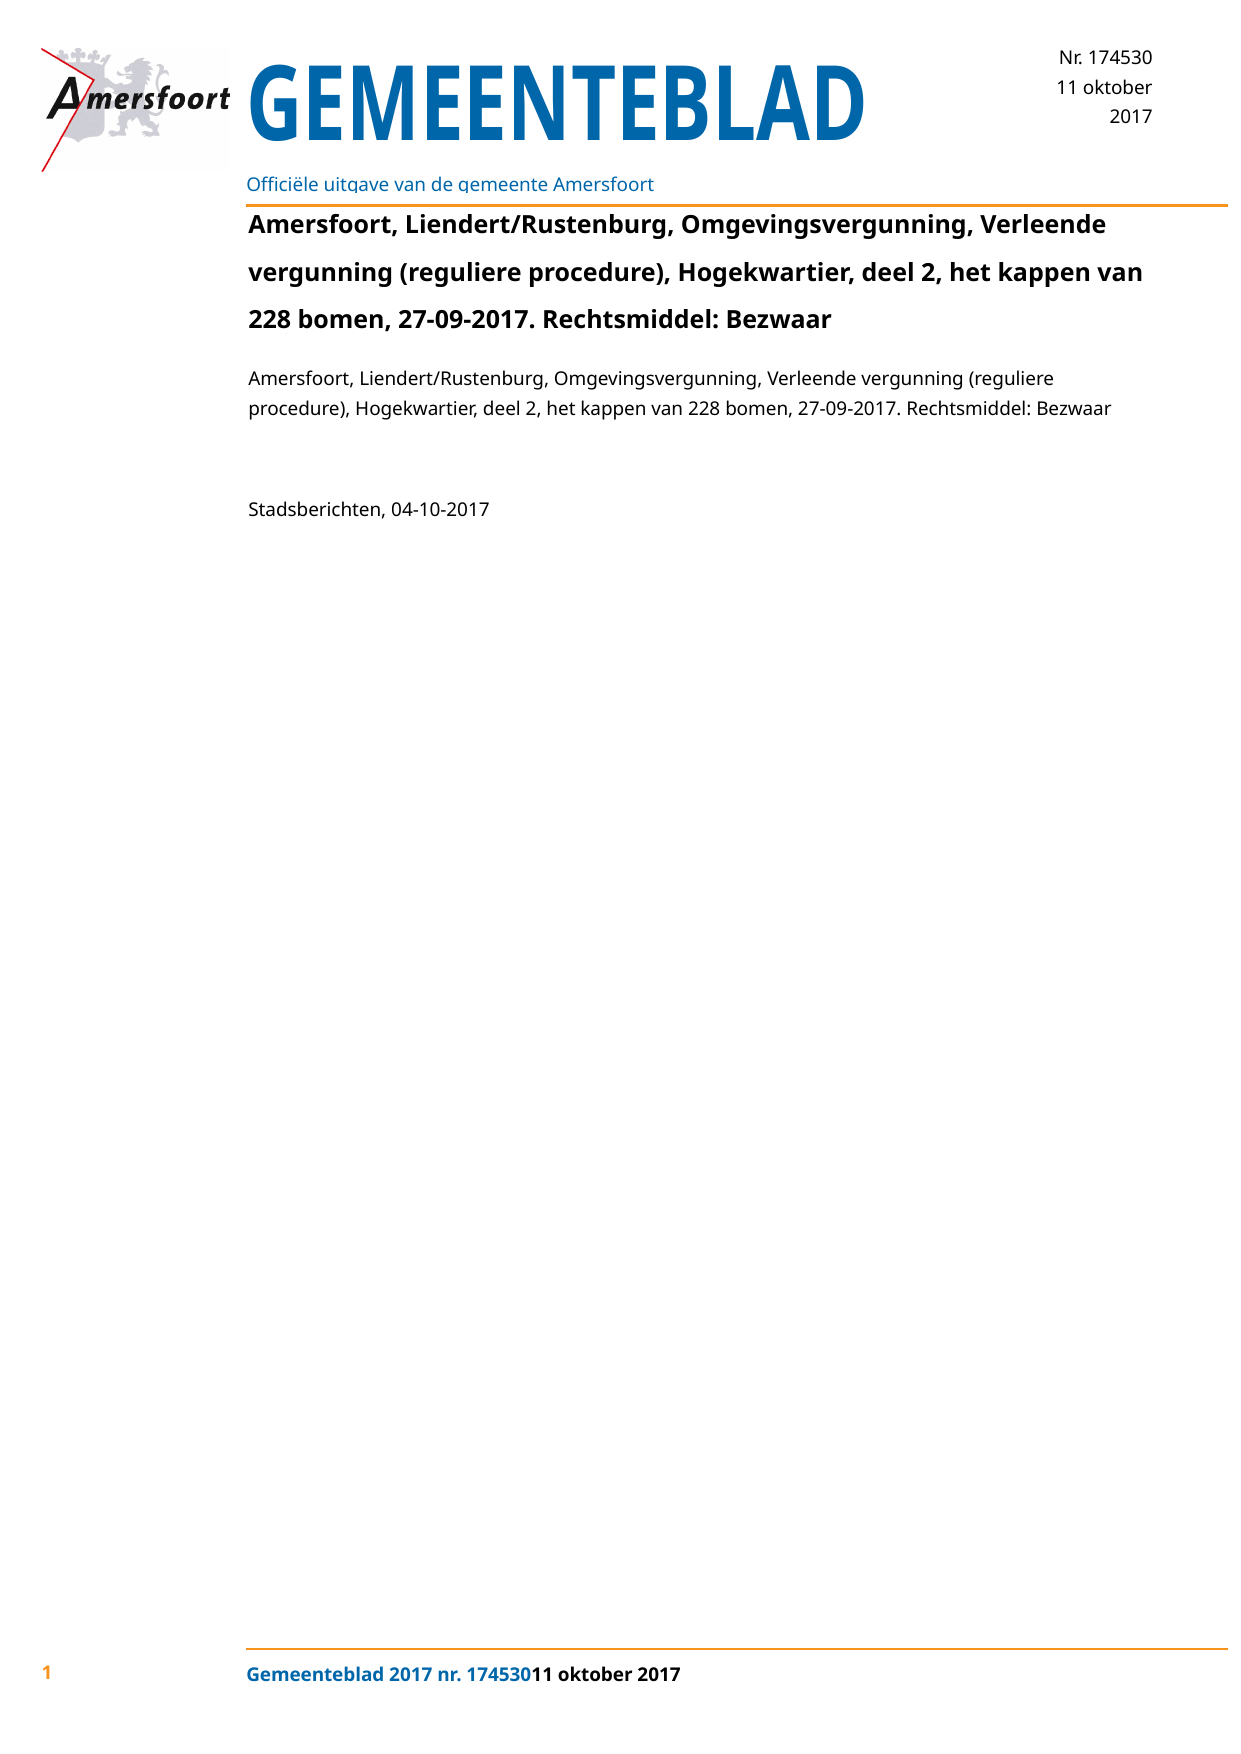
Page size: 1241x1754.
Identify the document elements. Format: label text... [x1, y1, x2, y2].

text Amersfoort, Liendert/Rustenburg, Omgevingsvergunning, Verleende vergunning (reguliere procedure), Hogekwartier, deel 2, het kappen van 228 bomen, 27-09-2017. Rechtsmiddel: Bezwaar [248, 366, 1152, 421]
picture [41, 47, 231, 172]
text Stadsberichten, 04-10-2017 [248, 496, 1152, 522]
text Amersfoort, Liendert/Rustenburg, Omgevingsvergunning, Verleende vergunning (reguliere procedure), Hogekwartier, deel 2, het kappen van 228 bomen, 27-09-2017. Rechtsmiddel: Bezwaar [248, 207, 1152, 336]
